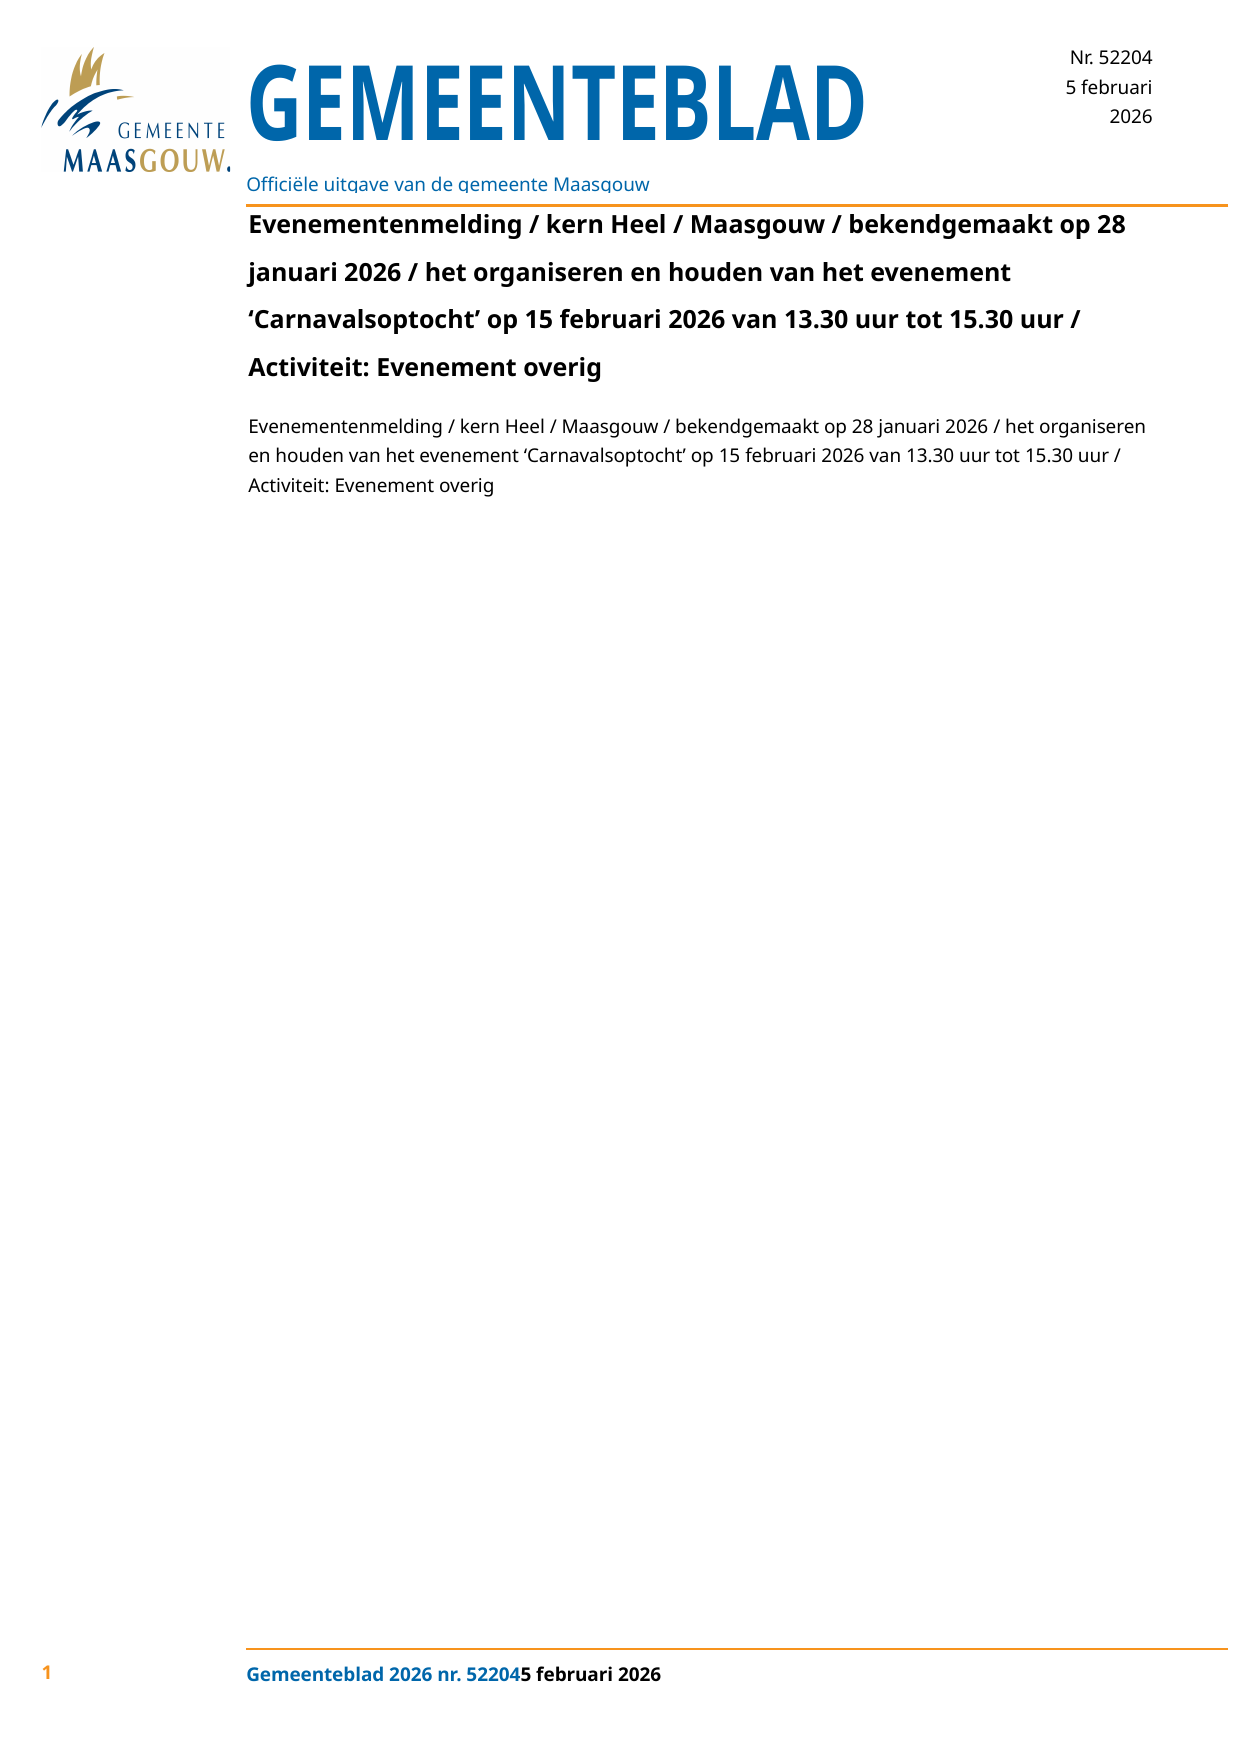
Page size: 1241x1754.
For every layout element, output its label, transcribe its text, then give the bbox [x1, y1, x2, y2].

text Evenementenmelding / kern Heel / Maasgouw / bekendgemaakt op 28 januari 2026 / het organiseren en houden van het evenement ‘Carnavalsoptocht’ op 15 februari 2026 van 13.30 uur tot 15.30 uur / Activiteit: Evenement overig [248, 413, 1152, 498]
text Evenementenmelding / kern Heel / Maasgouw / bekendgemaakt op 28 januari 2026 / het organiseren en houden van het evenement ‘Carnavalsoptocht’ op 15 februari 2026 van 13.30 uur tot 15.30 uur / Activiteit: Evenement overig [248, 207, 1152, 384]
picture [41, 47, 231, 172]
